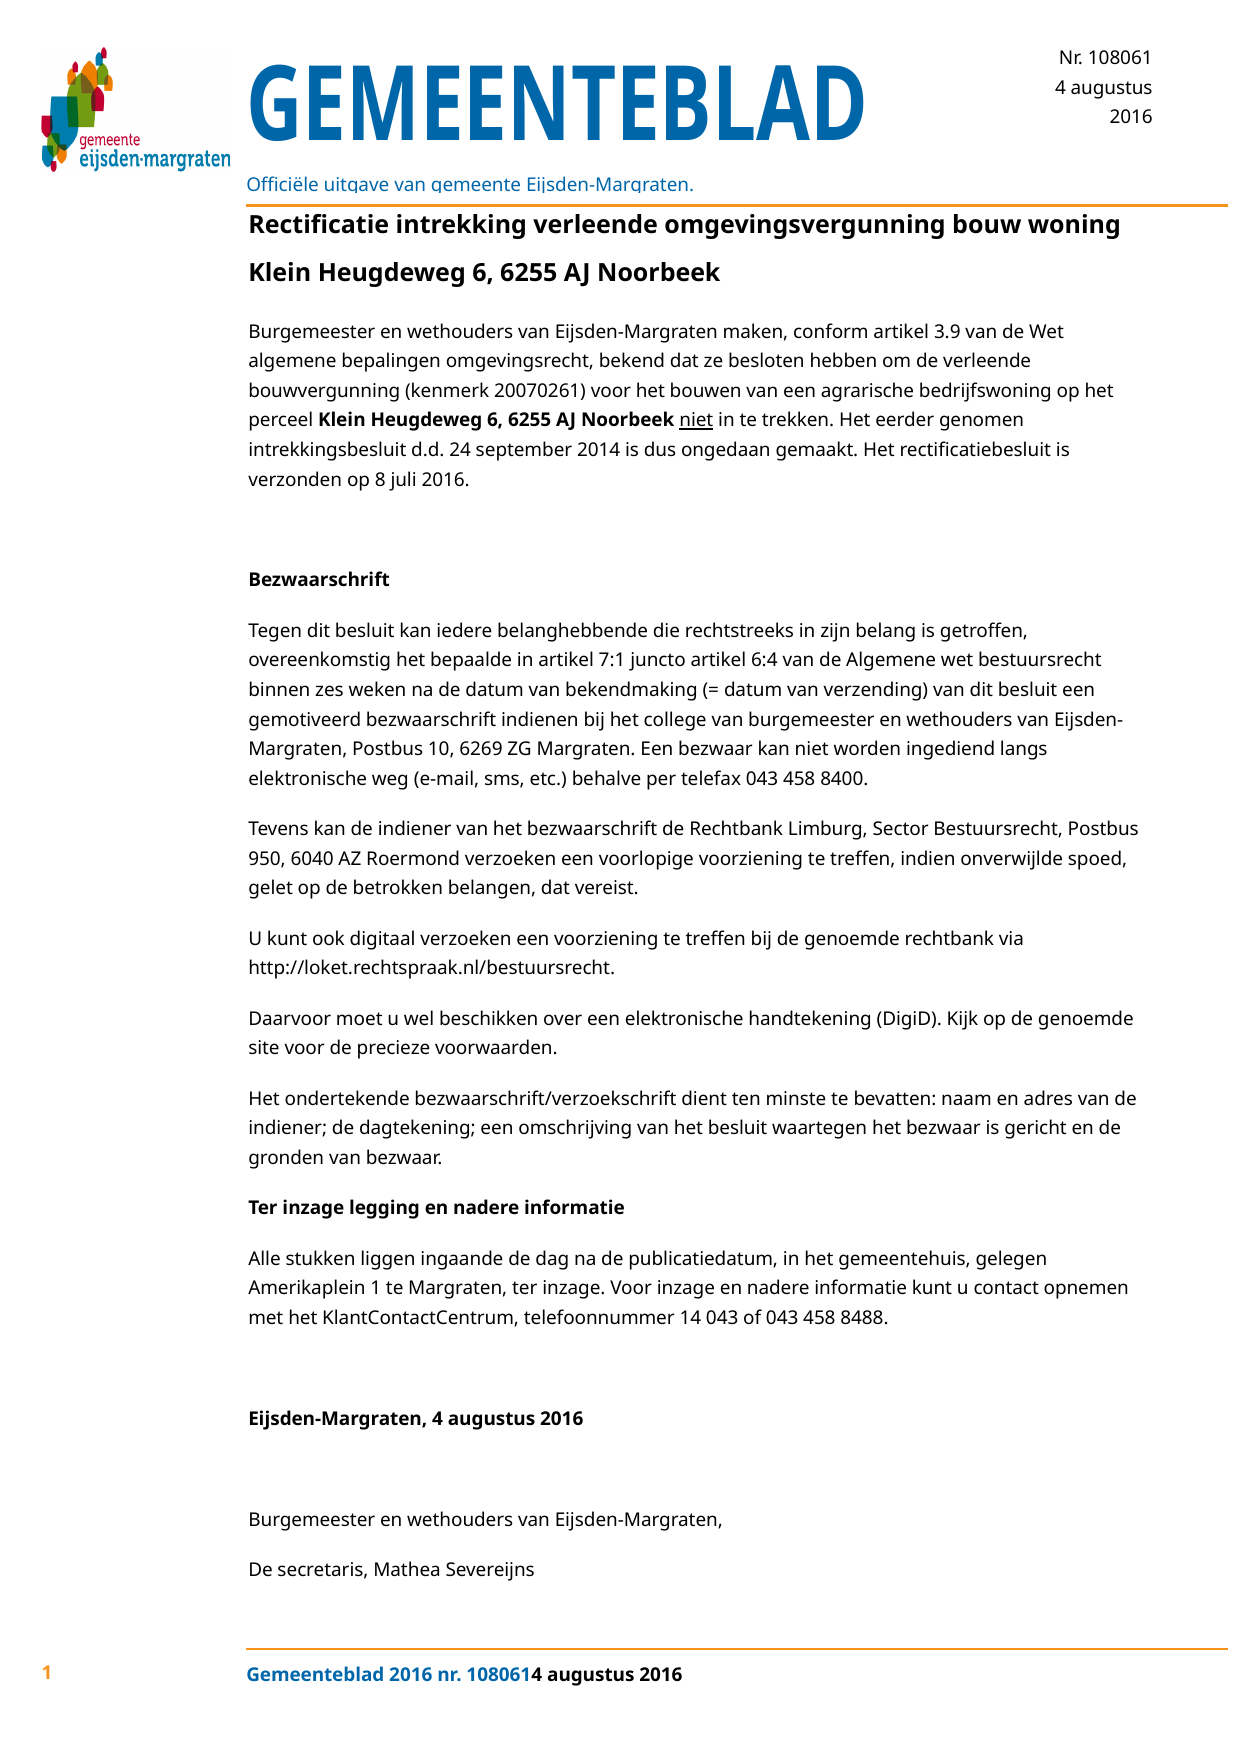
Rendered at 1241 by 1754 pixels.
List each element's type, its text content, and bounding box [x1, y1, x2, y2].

text Tegen dit besluit kan iedere belanghebbende die rechtstreeks in zijn belang is getroffen, overeenkomstig het bepaalde in artikel 7:1 juncto artikel 6:4 van de Algemene wet bestuursrecht binnen zes weken na de datum van bekendmaking (= datum van verzending) van dit besluit een gemotiveerd bezwaarschrift indienen bij het college van burgemeester en wethouders van Eijsden-Margraten, Postbus 10, 6269 ZG Margraten. Een bezwaar kan niet worden ingediend langs elektronische weg (e-mail, sms, etc.) behalve per telefax 043 458 8400. [248, 617, 1152, 791]
text Daarvoor moet u wel beschikken over een elektronische handtekening (DigiD). Kijk op de genoemde site voor de precieze voorwaarden. [248, 1005, 1152, 1060]
text Bezwaarschrift [248, 567, 1152, 592]
text Ter inzage legging en nadere informatie [248, 1194, 1152, 1220]
text Alle stukken liggen ingaande de dag na de publicatiedatum, in het gemeentehuis, gelegen Amerikaplein 1 te Margraten, ter inzage. Voor inzage en nadere informatie kunt u contact opnemen met het KlantContactCentrum, telefoonnummer 14 043 of 043 458 8488. [248, 1245, 1152, 1330]
text De secretaris, Mathea Severeijns [248, 1556, 1152, 1582]
text Burgemeester en wethouders van Eijsden-Margraten, [248, 1506, 1152, 1532]
text Rectificatie intrekking verleende omgevingsvergunning bouw woning Klein Heugdeweg 6, 6255 AJ Noorbeek [248, 207, 1152, 288]
text Het ondertekende bezwaarschrift/verzoekschrift dient ten minste te bevatten: naam en adres van de indiener; de dagtekening; een omschrijving van het besluit waartegen het bezwaar is gericht en de gronden van bezwaar. [248, 1085, 1152, 1170]
text Burgemeester en wethouders van Eijsden-Margraten maken, conform artikel 3.9 van de Wet algemene bepalingen omgevingsrecht, bekend dat ze besloten hebben om de verleende bouwvergunning (kenmerk 20070261) voor het bouwen van een agrarische bedrijfswoning op het perceel Klein Heugdeweg 6, 6255 AJ Noorbeek niet in te trekken. Het eerder genomen intrekkingsbesluit d.d. 24 september 2014 is dus ongedaan gemaakt. Het rectificatiebesluit is verzonden op 8 juli 2016. [248, 318, 1152, 492]
picture [41, 47, 231, 172]
text Tevens kan de indiener van het bezwaarschrift de Rechtbank Limburg, Sector Bestuursrecht, Postbus 950, 6040 AZ Roermond verzoeken een voorlopige voorziening te treffen, indien onverwijlde spoed, gelet op de betrokken belangen, dat vereist. [248, 815, 1152, 900]
text Eijsden-Margraten, 4 augustus 2016 [248, 1405, 1152, 1431]
text U kunt ook digitaal verzoeken een voorziening te treffen bij de genoemde rechtbank via http://loket.rechtspraak.nl/bestuursrecht. [248, 925, 1152, 980]
